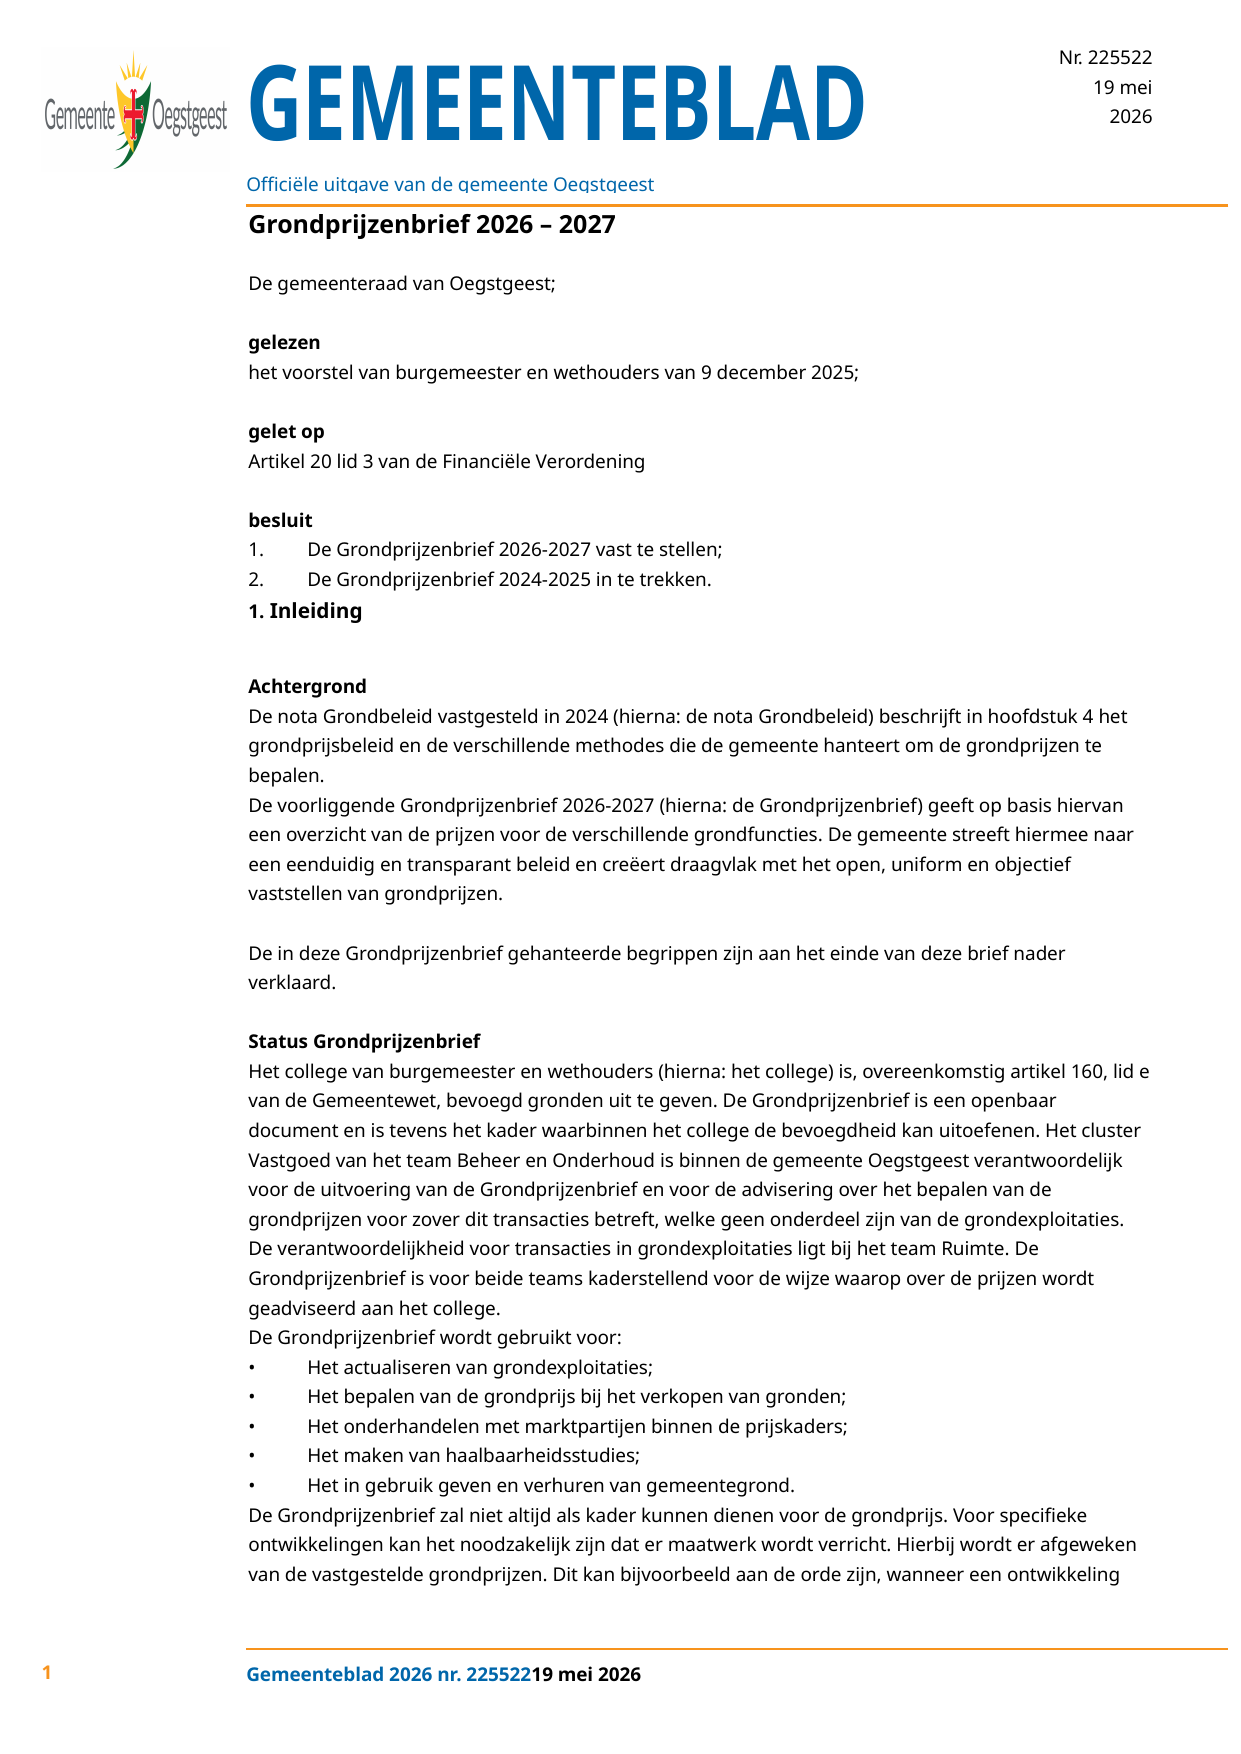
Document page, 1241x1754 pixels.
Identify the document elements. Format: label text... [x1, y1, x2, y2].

text Artikel 20 lid 3 van de Financiële Verordening [248, 448, 1152, 473]
list De Grondprijzenbrief 2026-2027 vast te stellen; [248, 537, 1152, 562]
text Status Grondprijzenbrief [248, 1028, 1152, 1054]
list De Grondprijzenbrief 2024-2025 in te trekken. [248, 566, 1152, 592]
text gelezen [248, 329, 1152, 355]
text Achtergrond [248, 673, 1152, 699]
text De Grondprijzenbrief wordt gebruikt voor: [248, 1324, 1152, 1350]
text De in deze Grondprijzenbrief gehanteerde begrippen zijn aan het einde van deze brief nader verklaard. [248, 940, 1152, 995]
text De Grondprijzenbrief zal niet altijd als kader kunnen dienen voor de grondprijs. Voor specifieke ontwikkelingen kan het noodzakelijk zijn dat er maatwerk wordt verricht. Hierbij wordt er afgeweken van de vastgestelde grondprijzen. Dit kan bijvoorbeeld aan de orde zijn, wanneer een ontwikkeling [248, 1502, 1152, 1587]
list Het actualiseren van grondexploitaties; [248, 1354, 1152, 1379]
text besluit [248, 507, 1152, 533]
text De nota Grondbeleid vastgesteld in 2024 (hierna: de nota Grondbeleid) beschrijft in hoofdstuk 4 het grondprijsbeleid en de verschillende methodes die de gemeente hanteert om de grondprijzen te bepalen. [248, 703, 1152, 788]
text De gemeenteraad van Oegstgeest; [248, 270, 1152, 296]
text het voorstel van burgemeester en wethouders van 9 december 2025; [248, 359, 1152, 385]
picture [41, 47, 231, 172]
text De voorliggende Grondprijzenbrief 2026-2027 (hierna: de Grondprijzenbrief) geeft op basis hiervan een overzicht van de prijzen voor de verschillende grondfuncties. De gemeente streeft hiermee naar een eenduidig en transparant beleid en creëert draagvlak met het open, uniform en objectief vaststellen van grondprijzen. [248, 792, 1152, 906]
list Het in gebruik geven en verhuren van gemeentegrond. [248, 1472, 1152, 1498]
text 1. Inleiding [248, 596, 1152, 624]
text Grondprijzenbrief 2026 – 2027 [248, 207, 1152, 241]
list Het onderhandelen met marktpartijen binnen de prijskaders; [248, 1413, 1152, 1439]
text gelet op [248, 418, 1152, 444]
list Het maken van haalbaarheidsstudies; [248, 1443, 1152, 1468]
list Het bepalen van de grondprijs bij het verkopen van gronden; [248, 1383, 1152, 1409]
text Het college van burgemeester en wethouders (hierna: het college) is, overeenkomstig artikel 160, lid e van de Gemeentewet, bevoegd gronden uit te geven. De Grondprijzenbrief is een openbaar document en is tevens het kader waarbinnen het college de bevoegdheid kan uitoefenen. Het cluster Vastgoed van het team Beheer en Onderhoud is binnen de gemeente Oegstgeest verantwoordelijk voor de uitvoering van de Grondprijzenbrief en voor de advisering over het bepalen van de grondprijzen voor zover dit transacties betreft, welke geen onderdeel zijn van de grondexploitaties. De verantwoordelijkheid voor transacties in grondexploitaties ligt bij het team Ruimte. De Grondprijzenbrief is voor beide teams kaderstellend voor de wijze waarop over de prijzen wordt geadviseerd aan het college. [248, 1058, 1152, 1320]
